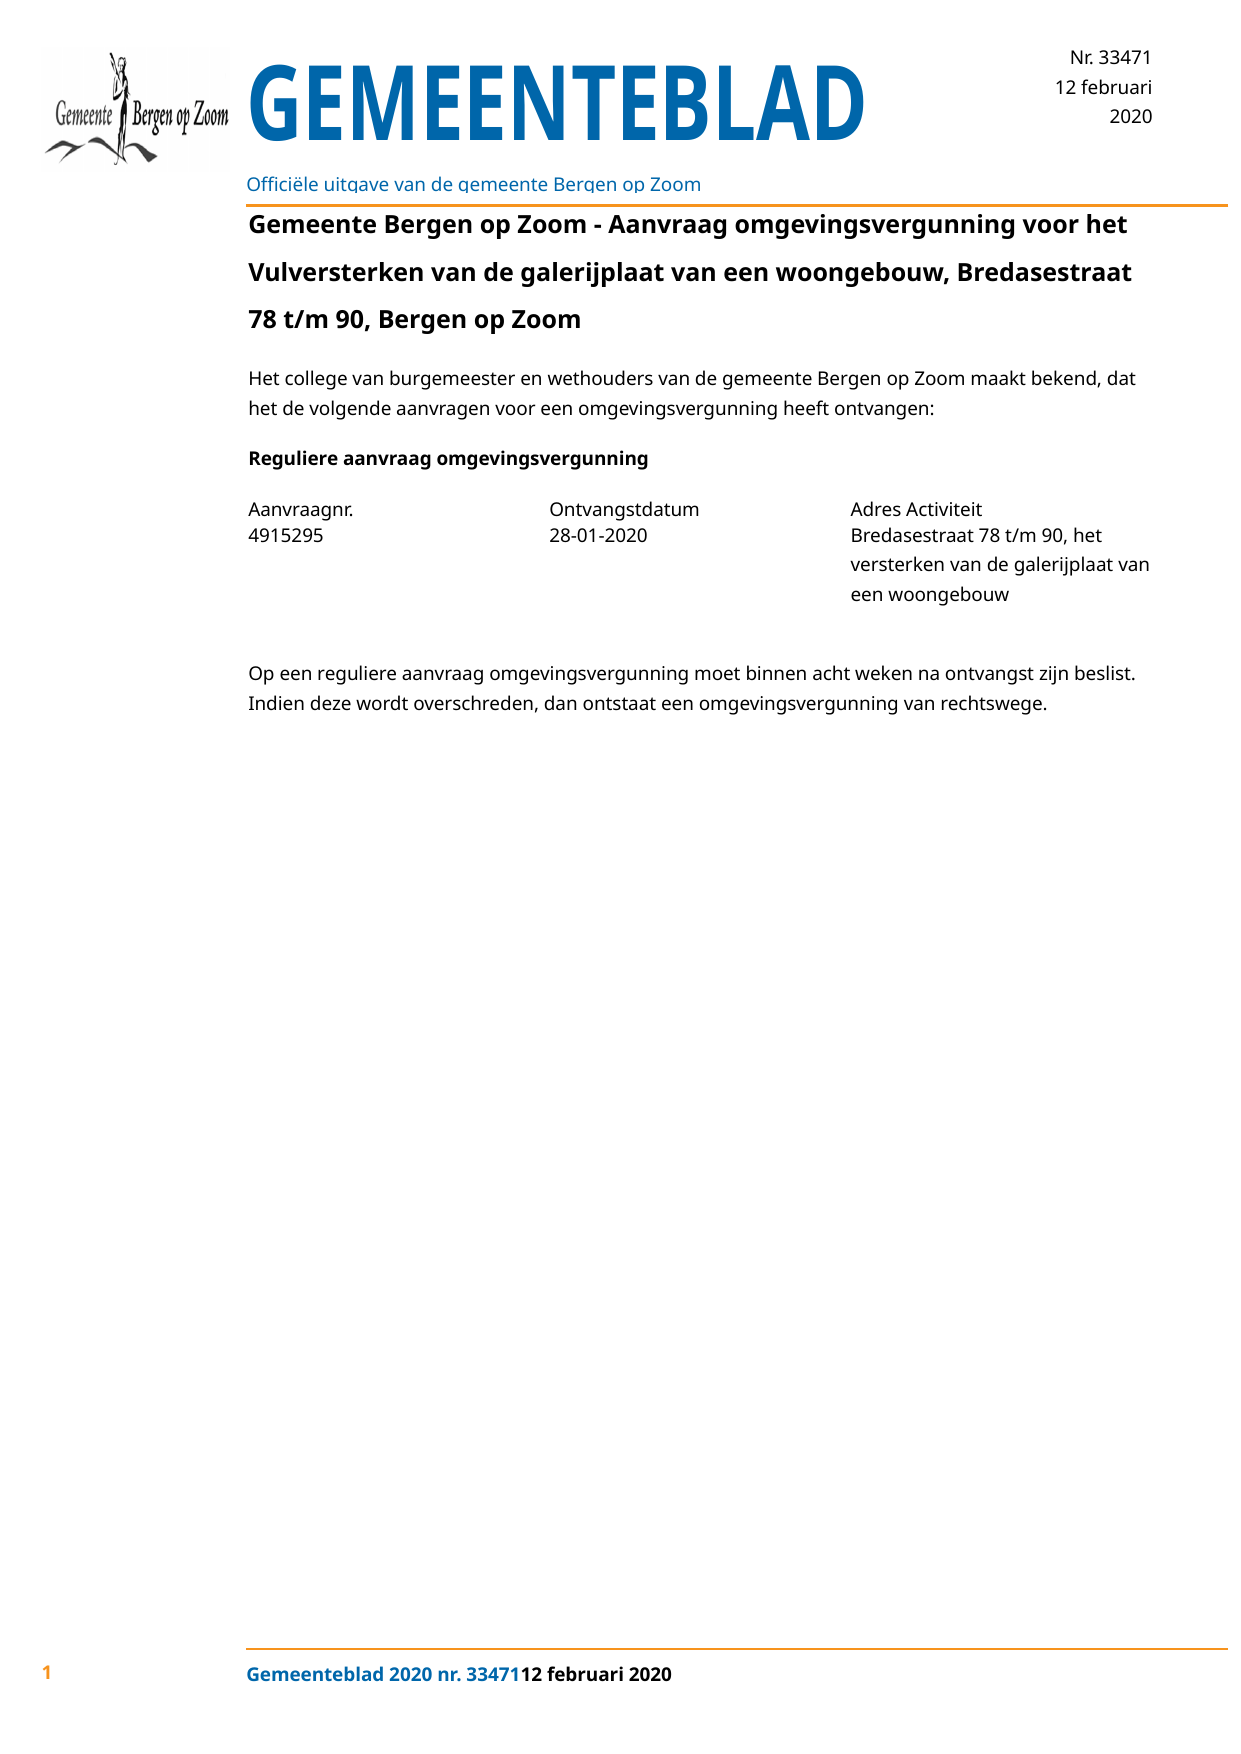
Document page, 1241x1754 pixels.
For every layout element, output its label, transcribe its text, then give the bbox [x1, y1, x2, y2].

table_cell 28-01-2020 [549, 522, 850, 607]
text Gemeente Bergen op Zoom - Aanvraag omgevingsvergunning voor het Vulversterken van de galerijplaat van een woongebouw, Bredasestraat 78 t/m 90, Bergen op Zoom [248, 207, 1152, 336]
table_cell Bredasestraat 78 t/m 90, het versterken van de galerijplaat van een woongebouw [850, 522, 1152, 607]
table_cell 4915295 [248, 522, 549, 607]
picture [41, 47, 231, 172]
table_header Ontvangstdatum [549, 496, 850, 522]
text Het college van burgemeester en wethouders van de gemeente Bergen op Zoom maakt bekend, dat het de volgende aanvragen voor een omgevingsvergunning heeft ontvangen: [248, 366, 1152, 421]
table_header Aanvraagnr. [248, 496, 549, 522]
text Op een reguliere aanvraag omgevingsvergunning moet binnen acht weken na ontvangst zijn beslist. Indien deze wordt overschreden, dan ontstaat een omgevingsvergunning van rechtswege. [248, 660, 1152, 716]
table_header Adres Activiteit [850, 496, 1152, 522]
text Reguliere aanvraag omgevingsvergunning [248, 446, 1152, 471]
